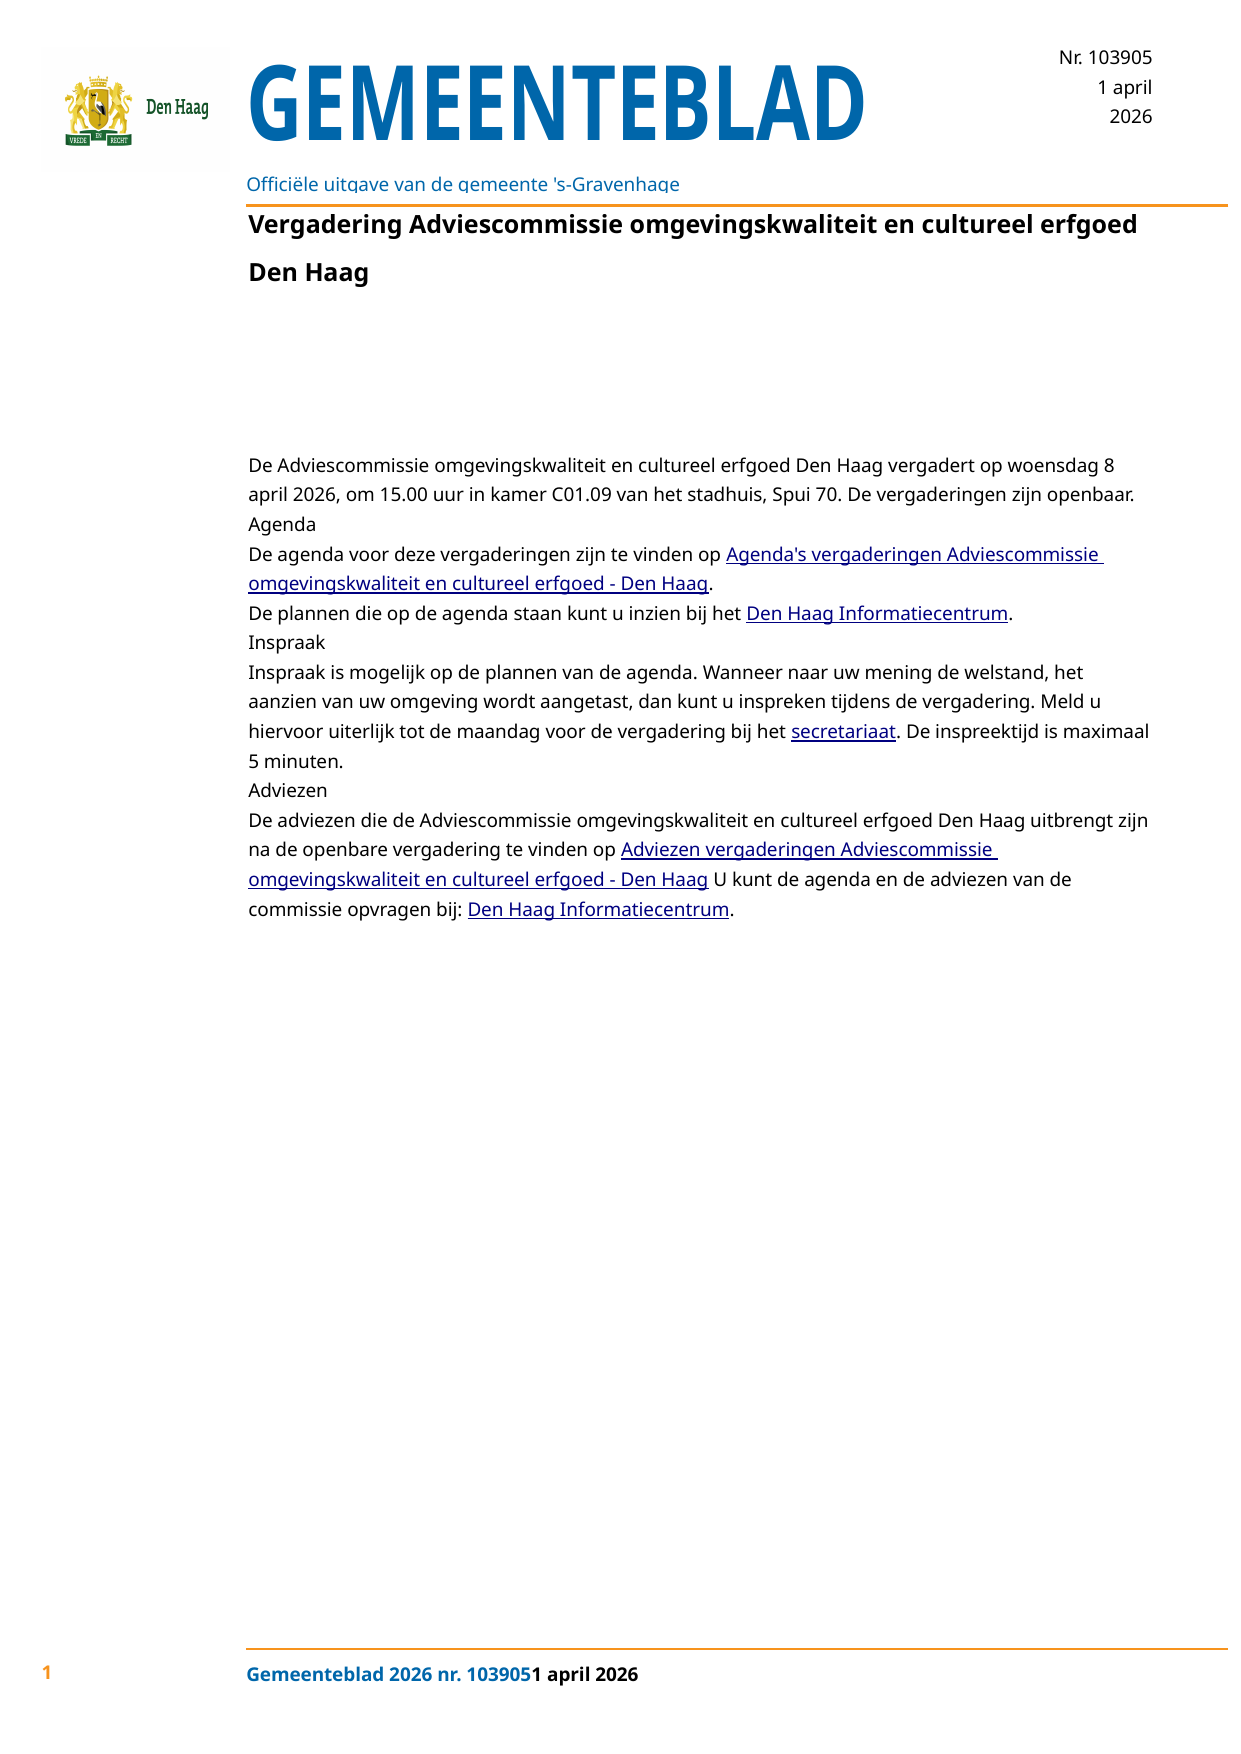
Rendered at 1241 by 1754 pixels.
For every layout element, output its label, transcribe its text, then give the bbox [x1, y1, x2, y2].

text Vergadering Adviescommissie omgevingskwaliteit en cultureel erfgoed Den Haag [248, 207, 1152, 288]
text Inspraak [248, 629, 1152, 655]
text Inspraak is mogelijk op de plannen van de agenda. Wanneer naar uw mening de welstand, het aanzien van uw omgeving wordt aangetast, dan kunt u inspreken tijdens de vergadering. Meld u hiervoor uiterlijk tot de maandag voor de vergadering bij het secretariaat. De inspreektijd is maximaal 5 minuten. [248, 659, 1152, 774]
text De agenda voor deze vergaderingen zijn te vinden op Agenda's vergaderingen Adviescommissie omgevingskwaliteit en cultureel erfgoed - Den Haag. [248, 541, 1152, 596]
text De plannen die op de agenda staan kunt u inzien bij het Den Haag Informatiecentrum. [248, 600, 1152, 626]
text Adviezen [248, 777, 1152, 803]
picture [41, 47, 231, 172]
text De adviezen die de Adviescommissie omgevingskwaliteit en cultureel erfgoed Den Haag uitbrengt zijn na de openbare vergadering te vinden op Adviezen vergaderingen Adviescommissie omgevingskwaliteit en cultureel erfgoed - Den Haag U kunt de agenda en de adviezen van de commissie opvragen bij: Den Haag Informatiecentrum. [248, 807, 1152, 922]
text De Adviescommissie omgevingskwaliteit en cultureel erfgoed Den Haag vergadert op woensdag 8 april 2026, om 15.00 uur in kamer C01.09 van het stadhuis, Spui 70. De vergaderingen zijn openbaar. [248, 452, 1152, 507]
text Agenda [248, 511, 1152, 537]
